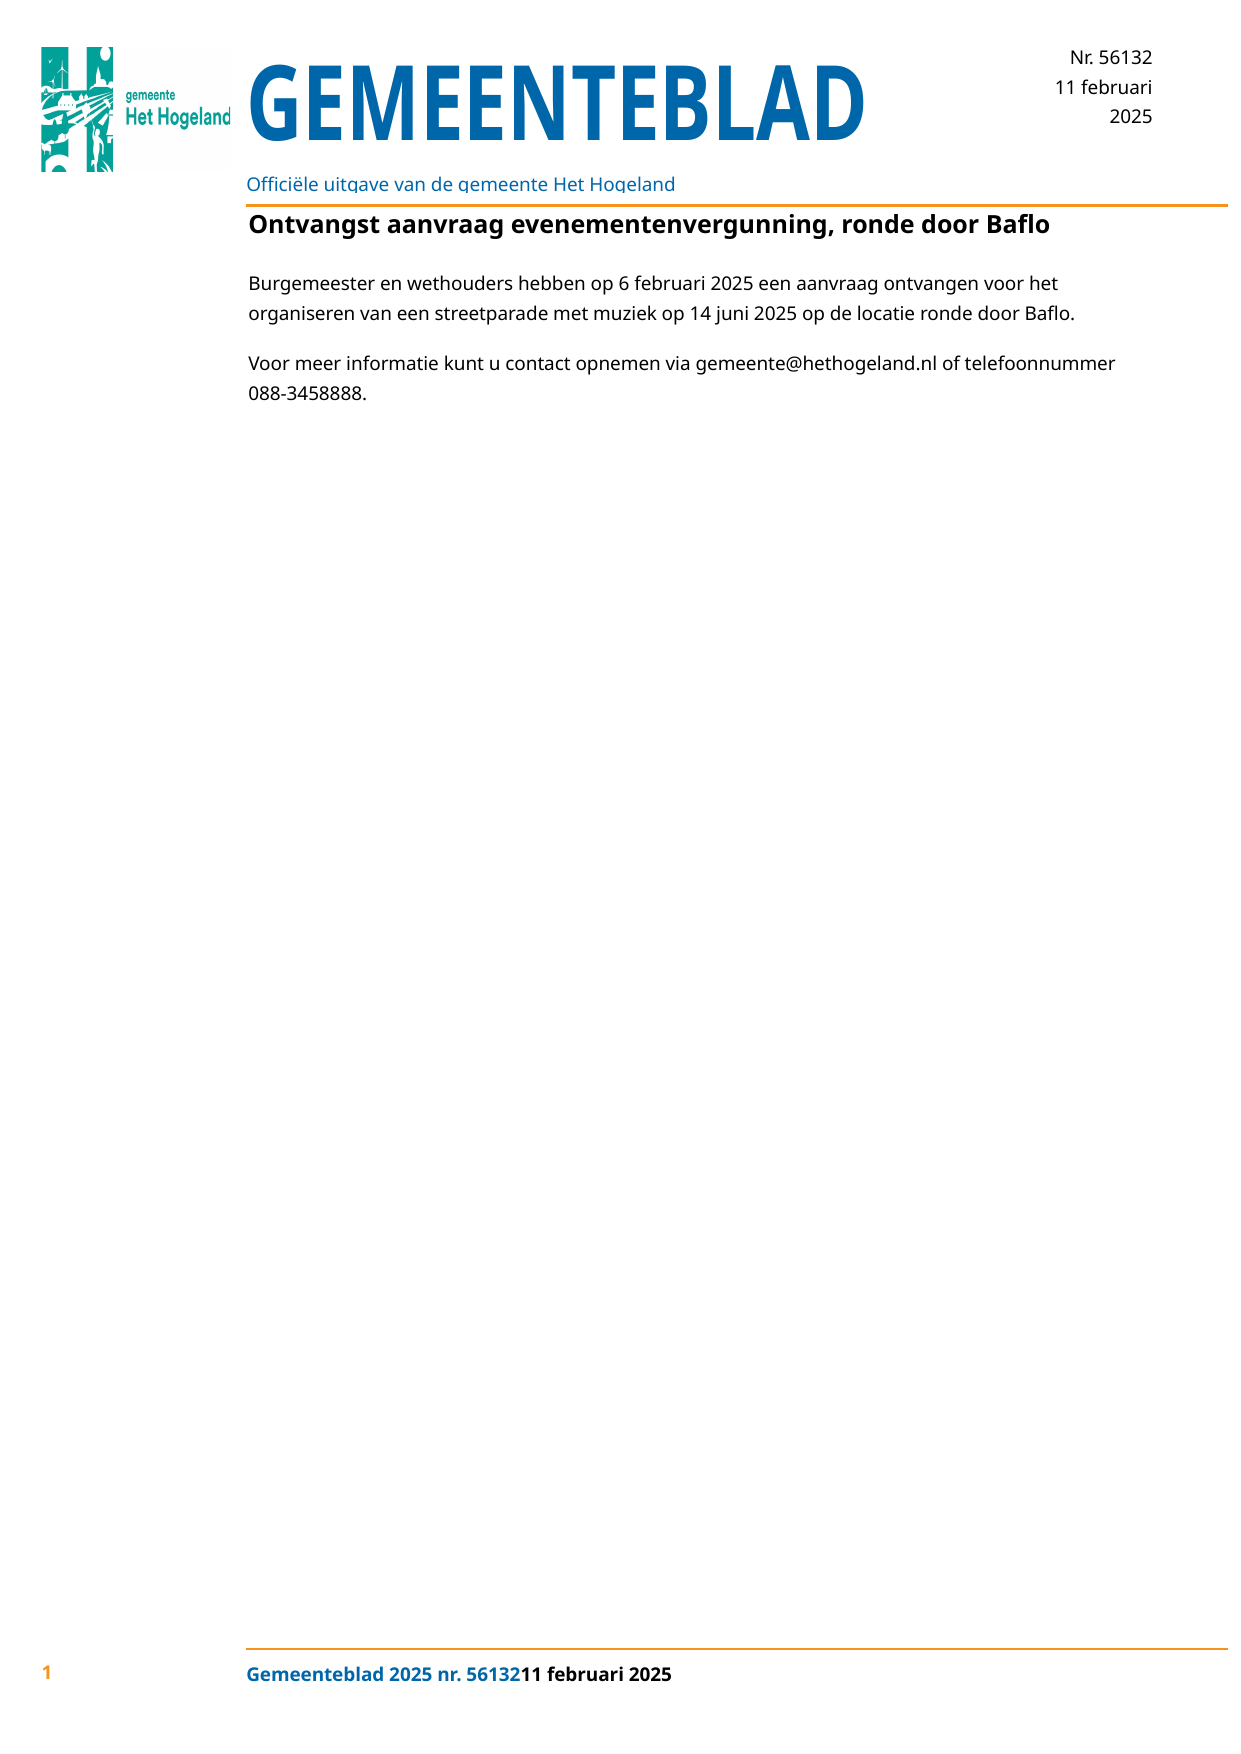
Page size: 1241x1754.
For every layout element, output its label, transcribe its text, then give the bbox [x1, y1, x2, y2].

picture [41, 47, 231, 172]
text Ontvangst aanvraag evenementenvergunning, ronde door Baflo [248, 207, 1152, 241]
text Burgemeester en wethouders hebben op 6 februari 2025 een aanvraag ontvangen voor het organiseren van een streetparade met muziek op 14 juni 2025 op de locatie ronde door Baflo. [248, 270, 1152, 326]
text Voor meer informatie kunt u contact opnemen via gemeente@hethogeland.nl of telefoonnummer 088-3458888. [248, 350, 1152, 406]
